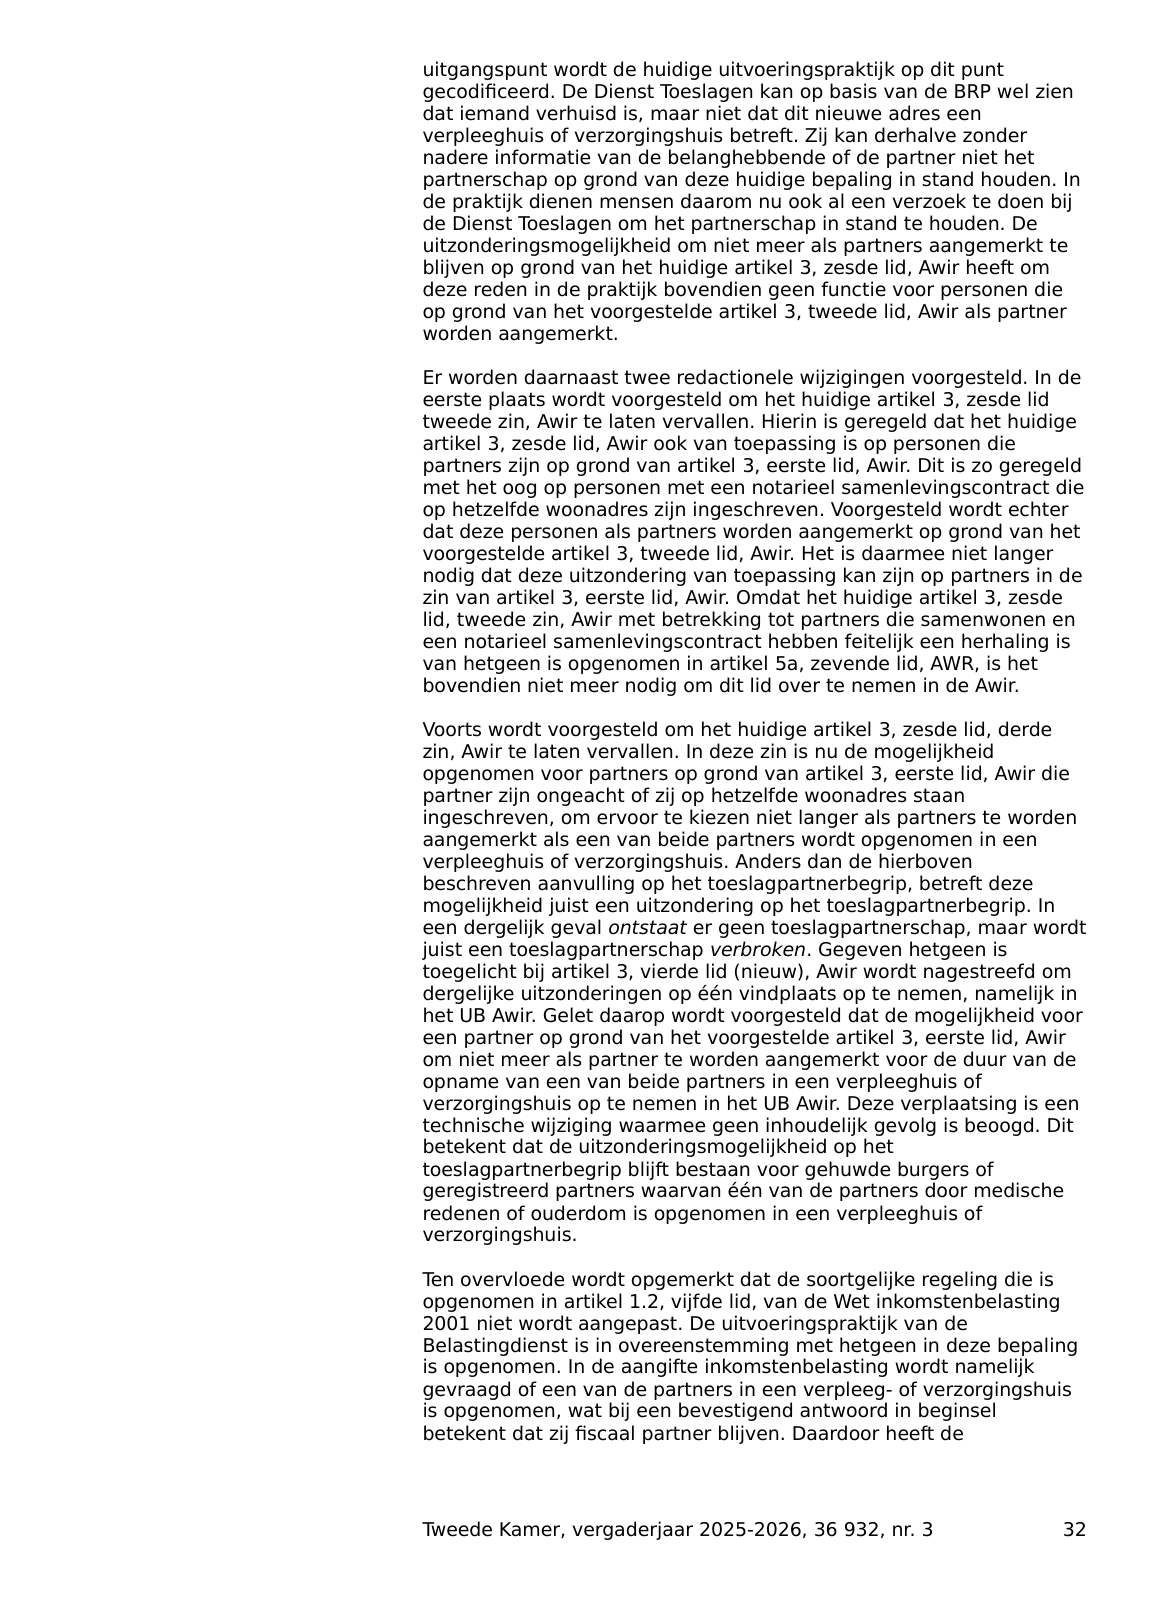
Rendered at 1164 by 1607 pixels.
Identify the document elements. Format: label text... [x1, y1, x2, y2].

text Er worden daarnaast twee redactionele wijzigingen voorgesteld. In de eerste plaats wordt voorgesteld om het huidige artikel 3, zesde lid tweede zin, Awir te laten vervallen. Hierin is geregeld dat het huidige artikel 3, zesde lid, Awir ook van toepassing is op personen die partners zijn op grond van artikel 3, eerste lid, Awir. Dit is zo geregeld met het oog op personen met een notarieel samenlevingscontract die op hetzelfde woonadres zijn ingeschreven. Voorgesteld wordt echter dat deze personen als partners worden aangemerkt op grond van het voorgestelde artikel 3, tweede lid, Awir. Het is daarmee niet langer nodig dat deze uitzondering van toepassing kan zijn op partners in de zin van artikel 3, eerste lid, Awir. Omdat het huidige artikel 3, zesde lid, tweede zin, Awir met betrekking tot partners die samenwonen en een notarieel samenlevingscontract hebben feitelijk een herhaling is van hetgeen is opgenomen in artikel 5a, zevende lid, AWR, is het bovendien niet meer nodig om dit lid over te nemen in de Awir. [422, 367, 1087, 697]
text Ten overvloede wordt opgemerkt dat de soortgelijke regeling die is opgenomen in artikel 1.2, vijfde lid, van de Wet inkomstenbelasting 2001 niet wordt aangepast. De uitvoeringspraktijk van de Belastingdienst is in overeenstemming met hetgeen in deze bepaling is opgenomen. In de aangifte inkomstenbelasting wordt namelijk gevraagd of een van de partners in een verpleeg- of verzorgingshuis is opgenomen, wat bij een bevestigend antwoord in beginsel betekent dat zij fiscaal partner blijven. Daardoor heeft de [422, 1268, 1087, 1444]
text uitgangspunt wordt de huidige uitvoeringspraktijk op dit punt gecodificeerd. De Dienst Toeslagen kan op basis van de BRP wel zien dat iemand verhuisd is, maar niet dat dit nieuwe adres een verpleeghuis of verzorgingshuis betreft. Zij kan derhalve zonder nadere informatie van de belanghebbende of de partner niet het partnerschap op grond van deze huidige bepaling in stand houden. In de praktijk dienen mensen daarom nu ook al een verzoek te doen bij de Dienst Toeslagen om het partnerschap in stand te houden. De uitzonderingsmogelijkheid om niet meer als partners aangemerkt te blijven op grond van het huidige artikel 3, zesde lid, Awir heeft om deze reden in de praktijk bovendien geen functie voor personen die op grond van het voorgestelde artikel 3, tweede lid, Awir als partner worden aangemerkt. [422, 59, 1087, 345]
text Voorts wordt voorgesteld om het huidige artikel 3, zesde lid, derde zin, Awir te laten vervallen. In deze zin is nu de mogelijkheid opgenomen voor partners op grond van artikel 3, eerste lid, Awir die partner zijn ongeacht of zij op hetzelfde woonadres staan ingeschreven, om ervoor te kiezen niet langer als partners te worden aangemerkt als een van beide partners wordt opgenomen in een verpleeghuis of verzorgingshuis. Anders dan de hierboven beschreven aanvulling op het toeslagpartnerbegrip, betreft deze mogelijkheid juist een uitzondering op het toeslagpartnerbegrip. In een dergelijk geval ontstaat er geen toeslagpartnerschap, maar wordt juist een toeslagpartnerschap verbroken. Gegeven hetgeen is toegelicht bij artikel 3, vierde lid (nieuw), Awir wordt nagestreefd om dergelijke uitzonderingen op één vindplaats op te nemen, namelijk in het UB Awir. Gelet daarop wordt voorgesteld dat de mogelijkheid voor een partner op grond van het voorgestelde artikel 3, eerste lid, Awir om niet meer als partner te worden aangemerkt voor de duur van de opname van een van beide partners in een verpleeghuis of verzorgingshuis op te nemen in het UB Awir. Deze verplaatsing is een technische wijziging waarmee geen inhoudelijk gevolg is beoogd. Dit betekent dat de uitzonderingsmogelijkheid op het toeslagpartnerbegrip blijft bestaan voor gehuwde burgers of geregistreerd partners waarvan één van de partners door medische redenen of ouderdom is opgenomen in een verpleeghuis of verzorgingshuis. [422, 719, 1087, 1246]
